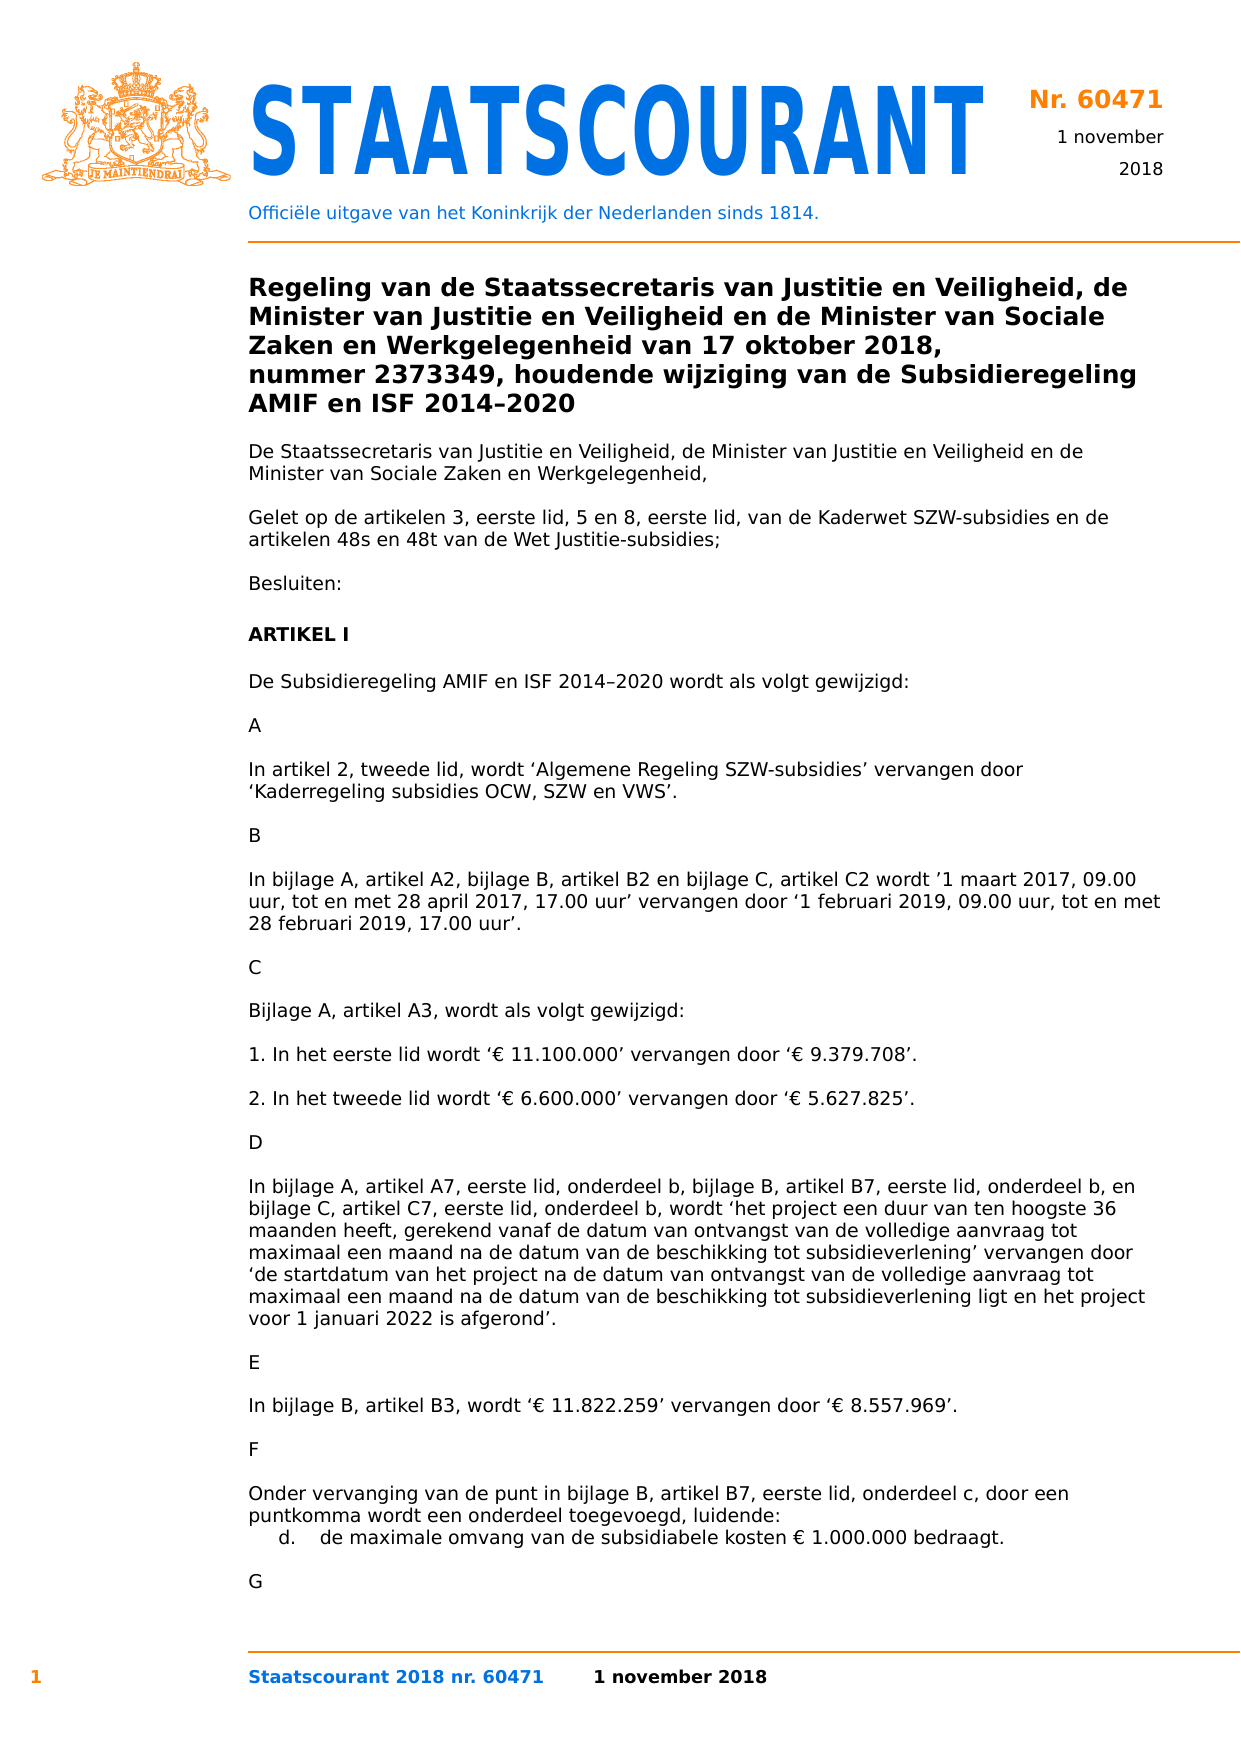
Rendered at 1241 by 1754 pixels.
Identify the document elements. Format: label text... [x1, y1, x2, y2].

text Besluiten: [248, 572, 1163, 594]
text G [248, 1571, 1163, 1593]
table_header [25, 62, 248, 241]
picture [41, 62, 231, 186]
text 1. In het eerste lid wordt ‘€ 11.100.000’ vervangen door ‘€ 9.379.708’. [248, 1044, 1163, 1066]
text In bijlage A, artikel A7, eerste lid, onderdeel b, bijlage B, artikel B7, eerste lid, onderdeel b, en bijlage C, artikel C7, eerste lid, onderdeel b, wordt ‘het project een duur van ten hoogste 36 maanden heeft, gerekend vanaf de datum van ontvangst van de volledige aanvraag tot maximaal een maand na de datum van de beschikking tot subsidieverlening’ vervangen door ‘de startdatum van het project na de datum van ontvangst van de volledige aanvraag tot maximaal een maand na de datum van de beschikking tot subsidieverlening ligt en het project voor 1 januari 2022 is afgerond’. [248, 1176, 1163, 1330]
table_cell 2018 [998, 153, 1240, 203]
table_cell Officiële uitgave van het Koninkrijk der Nederlanden sinds 1814. [248, 203, 1240, 241]
text C [248, 957, 1163, 978]
table_header Nr. 60471 [998, 62, 1240, 121]
text d. de maximale omvang van de subsidiabele kosten € 1.000.000 bedraagt. [278, 1527, 1163, 1549]
table_header STAATSCOURANT [248, 62, 998, 203]
text B [248, 825, 1163, 847]
text 2. In het tweede lid wordt ‘€ 6.600.000’ vervangen door ‘€ 5.627.825’. [248, 1088, 1163, 1110]
text E [248, 1352, 1163, 1373]
text F [248, 1439, 1163, 1461]
subtitle Regeling van de Staatssecretaris van Justitie en Veiligheid, de Minister van Justitie en Veiligheid en de Minister van Sociale Zaken en Werkgelegenheid van 17 oktober 2018, nummer 2373349, houdende wijziging van de Subsidieregeling AMIF en ISF 2014–2020 [248, 273, 1163, 419]
text In bijlage B, artikel B3, wordt ‘€ 11.822.259’ vervangen door ‘€ 8.557.969’. [248, 1395, 1163, 1417]
text In artikel 2, tweede lid, wordt ‘Algemene Regeling SZW-subsidies’ vervangen door ‘Kaderregeling subsidies OCW, SZW en VWS’. [248, 759, 1163, 803]
text A [248, 715, 1163, 737]
text Bijlage A, artikel A3, wordt als volgt gewijzigd: [248, 1000, 1163, 1022]
text In bijlage A, artikel A2, bijlage B, artikel B2 en bijlage C, artikel C2 wordt ’1 maart 2017, 09.00 uur, tot en met 28 april 2017, 17.00 uur’ vervangen door ‘1 februari 2019, 09.00 uur, tot en met 28 februari 2019, 17.00 uur’. [248, 869, 1163, 935]
table_cell 1 november [998, 121, 1240, 153]
text Gelet op de artikelen 3, eerste lid, 5 en 8, eerste lid, van de Kaderwet SZW-subsidies en de artikelen 48s en 48t van de Wet Justitie-subsidies; [248, 507, 1163, 551]
subtitle ARTIKEL I [248, 624, 1163, 646]
text De Staatssecretaris van Justitie en Veiligheid, de Minister van Justitie en Veiligheid en de Minister van Sociale Zaken en Werkgelegenheid, [248, 441, 1163, 485]
text De Subsidieregeling AMIF en ISF 2014–2020 wordt als volgt gewijzigd: [248, 671, 1163, 693]
text D [248, 1132, 1163, 1154]
text Onder vervanging van de punt in bijlage B, artikel B7, eerste lid, onderdeel c, door een puntkomma wordt een onderdeel toegevoegd, luidende: [248, 1483, 1163, 1527]
